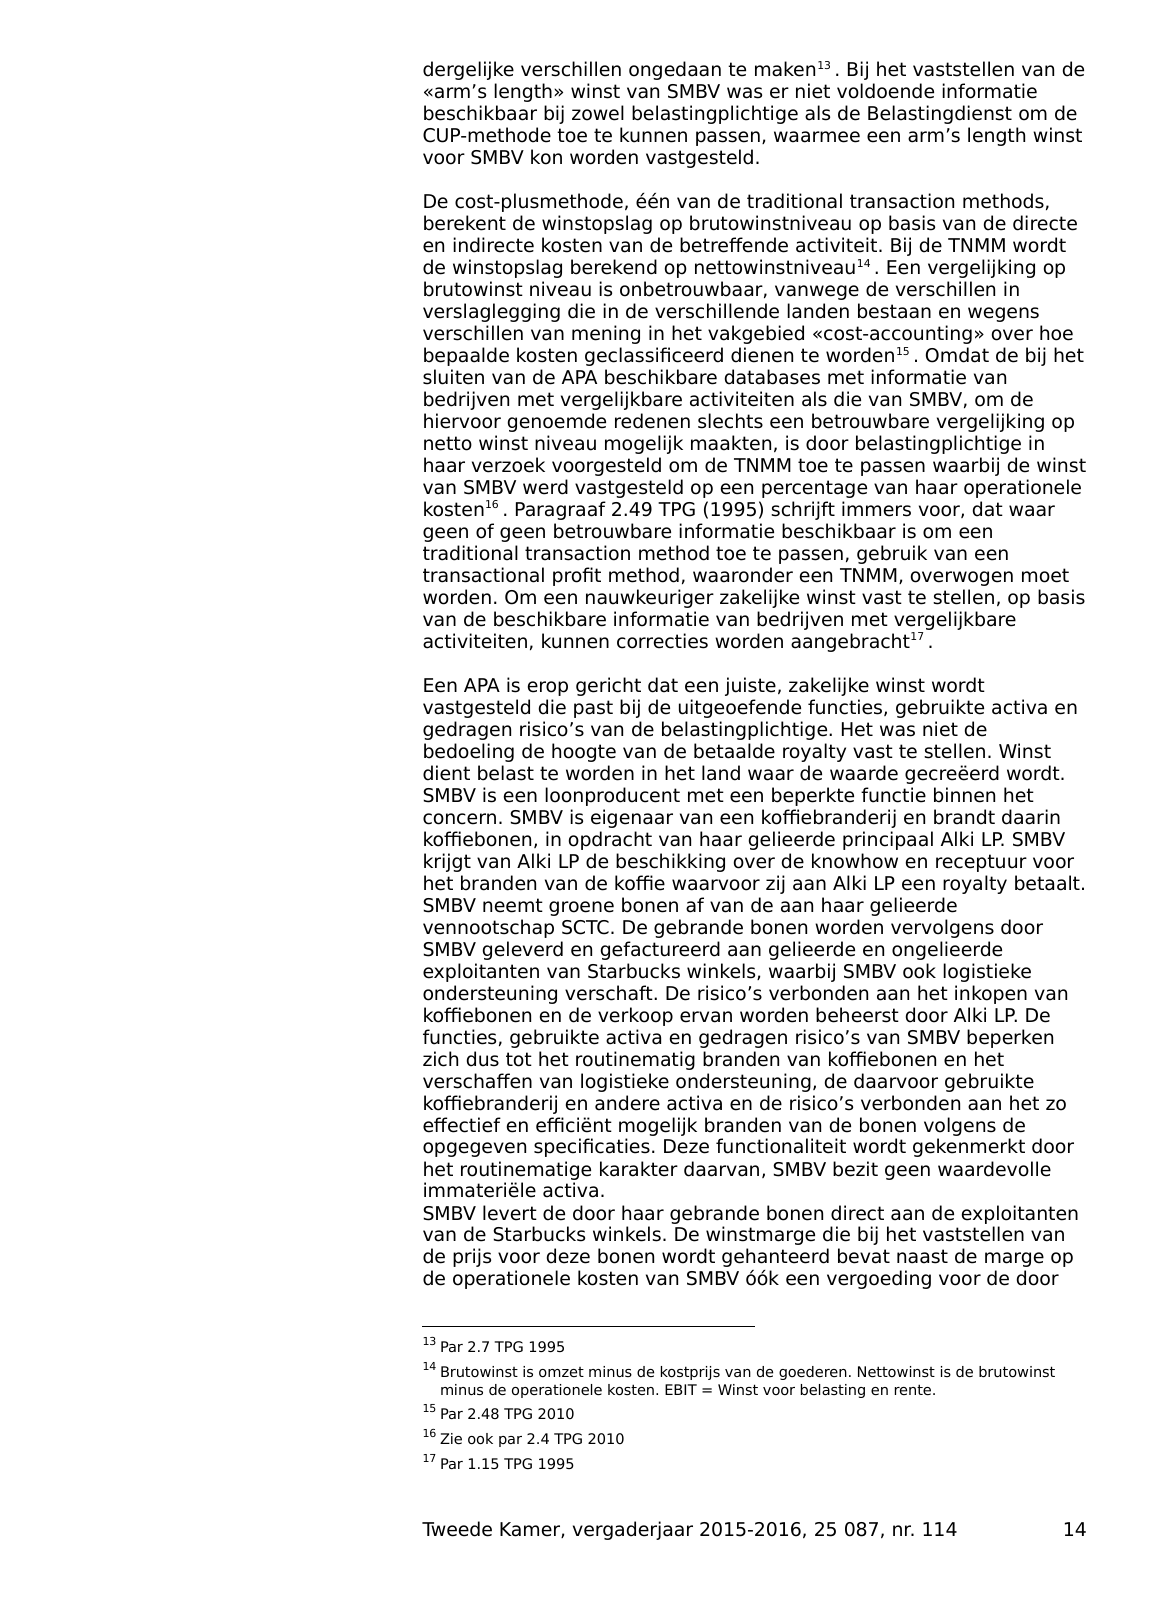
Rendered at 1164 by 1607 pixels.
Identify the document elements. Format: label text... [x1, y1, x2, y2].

text Zie ook par 2.4 TPG 2010 [422, 1427, 1087, 1449]
text Par 2.7 TPG 1995 [422, 1335, 1087, 1357]
text SMBV levert de door haar gebrande bonen direct aan de exploitanten van de Starbucks winkels. De winstmarge die bij het vaststellen van de prijs voor deze bonen wordt gehanteerd bevat naast de marge op de operationele kosten van SMBV óók een vergoeding voor de door [422, 1202, 1087, 1290]
text Brutowinst is omzet minus de kostprijs van de goederen. Nettowinst is de brutowinst minus de operationele kosten. EBIT = Winst voor belasting en rente. [422, 1360, 1087, 1399]
text Par 1.15 TPG 1995 [422, 1452, 1087, 1474]
text De cost-plusmethode, één van de traditional transaction methods, berekent de winstopslag op brutowinstniveau op basis van de directe en indirecte kosten van de betreffende activiteit. Bij de TNMM wordt de winstopslag berekend op nettowinstniveau. Een vergelijking op brutowinst niveau is onbetrouwbaar, vanwege de verschillen in verslaglegging die in de verschillende landen bestaan en wegens verschillen van mening in het vakgebied «cost-accounting» over hoe bepaalde kosten geclassificeerd dienen te worden. Omdat de bij het sluiten van de APA beschikbare databases met informatie van bedrijven met vergelijkbare activiteiten als die van SMBV, om de hiervoor genoemde redenen slechts een betrouwbare vergelijking op netto winst niveau mogelijk maakten, is door belastingplichtige in haar verzoek voorgesteld om de TNMM toe te passen waarbij de winst van SMBV werd vastgesteld op een percentage van haar operationele kosten. Paragraaf 2.49 TPG (1995) schrijft immers voor, dat waar geen of geen betrouwbare informatie beschikbaar is om een traditional transaction method toe te passen, gebruik van een transactional profit method, waaronder een TNMM, overwogen moet worden. Om een nauwkeuriger zakelijke winst vast te stellen, op basis van de beschikbare informatie van bedrijven met vergelijkbare activiteiten, kunnen correcties worden aangebracht. [422, 191, 1087, 653]
text dergelijke verschillen ongedaan te maken. Bij het vaststellen van de «arm’s length» winst van SMBV was er niet voldoende informatie beschikbaar bij zowel belastingplichtige als de Belastingdienst om de CUP-methode toe te kunnen passen, waarmee een arm’s length winst voor SMBV kon worden vastgesteld. [422, 59, 1087, 169]
text Een APA is erop gericht dat een juiste, zakelijke winst wordt vastgesteld die past bij de uitgeoefende functies, gebruikte activa en gedragen risico’s van de belastingplichtige. Het was niet de bedoeling de hoogte van de betaalde royalty vast te stellen. Winst dient belast te worden in het land waar de waarde gecreëerd wordt. SMBV is een loonproducent met een beperkte functie binnen het concern. SMBV is eigenaar van een koffiebranderij en brandt daarin koffiebonen, in opdracht van haar gelieerde principaal Alki LP. SMBV krijgt van Alki LP de beschikking over de knowhow en receptuur voor het branden van de koffie waarvoor zij aan Alki LP een royalty betaalt. SMBV neemt groene bonen af van de aan haar gelieerde vennootschap SCTC. De gebrande bonen worden vervolgens door SMBV geleverd en gefactureerd aan gelieerde en ongelieerde exploitanten van Starbucks winkels, waarbij SMBV ook logistieke ondersteuning verschaft. De risico’s verbonden aan het inkopen van koffiebonen en de verkoop ervan worden beheerst door Alki LP. De functies, gebruikte activa en gedragen risico’s van SMBV beperken zich dus tot het routinematig branden van koffiebonen en het verschaffen van logistieke ondersteuning, de daarvoor gebruikte koffiebranderij en andere activa en de risico’s verbonden aan het zo effectief en efficiënt mogelijk branden van de bonen volgens de opgegeven specificaties. Deze functionaliteit wordt gekenmerkt door het routinematige karakter daarvan, SMBV bezit geen waardevolle immateriële activa. [422, 675, 1087, 1202]
text Par 2.48 TPG 2010 [422, 1402, 1087, 1424]
